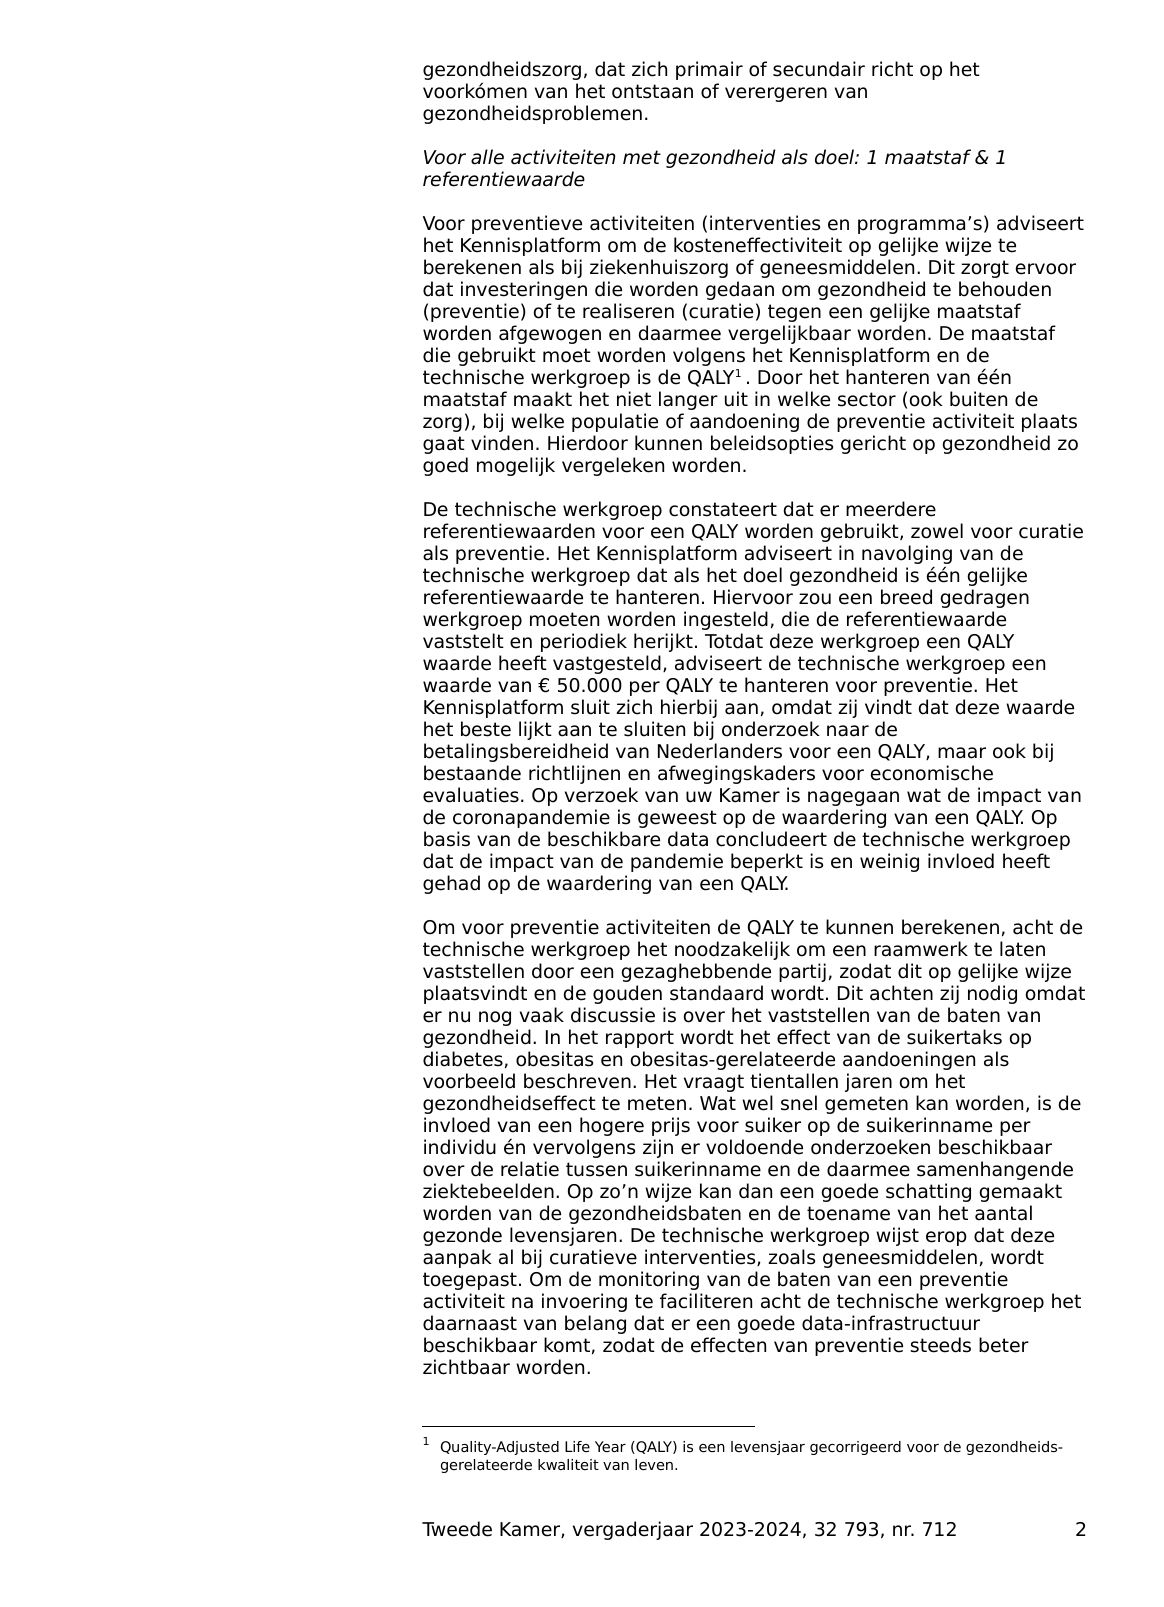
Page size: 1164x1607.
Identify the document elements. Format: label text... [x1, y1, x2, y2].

text Quality-Adjusted Life Year (QALY) is een levensjaar gecorrigeerd voor de gezondheids-gerelateerde kwaliteit van leven. [422, 1435, 1087, 1474]
text Voor preventieve activiteiten (interventies en programma’s) adviseert het Kennisplatform om de kosteneffectiviteit op gelijke wijze te berekenen als bij ziekenhuiszorg of geneesmiddelen. Dit zorgt ervoor dat investeringen die worden gedaan om gezondheid te behouden (preventie) of te realiseren (curatie) tegen een gelijke maatstaf worden afgewogen en daarmee vergelijkbaar worden. De maatstaf die gebruikt moet worden volgens het Kennisplatform en de technische werkgroep is de QALY. Door het hanteren van één maatstaf maakt het niet langer uit in welke sector (ook buiten de zorg), bij welke populatie of aandoening de preventie activiteit plaats gaat vinden. Hierdoor kunnen beleidsopties gericht op gezondheid zo goed mogelijk vergeleken worden. [422, 213, 1087, 477]
text Om voor preventie activiteiten de QALY te kunnen berekenen, acht de technische werkgroep het noodzakelijk om een raamwerk te laten vaststellen door een gezaghebbende partij, zodat dit op gelijke wijze plaatsvindt en de gouden standaard wordt. Dit achten zij nodig omdat er nu nog vaak discussie is over het vaststellen van de baten van gezondheid. In het rapport wordt het effect van de suikertaks op diabetes, obesitas en obesitas-gerelateerde aandoeningen als voorbeeld beschreven. Het vraagt tientallen jaren om het gezondheidseffect te meten. Wat wel snel gemeten kan worden, is de invloed van een hogere prijs voor suiker op de suikerinname per individu én vervolgens zijn er voldoende onderzoeken beschikbaar over de relatie tussen suikerinname en de daarmee samenhangende ziektebeelden. Op zo’n wijze kan dan een goede schatting gemaakt worden van de gezondheidsbaten en de toename van het aantal gezonde levensjaren. De technische werkgroep wijst erop dat deze aanpak al bij curatieve interventies, zoals geneesmiddelen, wordt toegepast. Om de monitoring van de baten van een preventie activiteit na invoering te faciliteren acht de technische werkgroep het daarnaast van belang dat er een goede data-infrastructuur beschikbaar komt, zodat de effecten van preventie steeds beter zichtbaar worden. [422, 917, 1087, 1379]
text De technische werkgroep constateert dat er meerdere referentiewaarden voor een QALY worden gebruikt, zowel voor curatie als preventie. Het Kennisplatform adviseert in navolging van de technische werkgroep dat als het doel gezondheid is één gelijke referentiewaarde te hanteren. Hiervoor zou een breed gedragen werkgroep moeten worden ingesteld, die de referentiewaarde vaststelt en periodiek herijkt. Totdat deze werkgroep een QALY waarde heeft vastgesteld, adviseert de technische werkgroep een waarde van € 50.000 per QALY te hanteren voor preventie. Het Kennisplatform sluit zich hierbij aan, omdat zij vindt dat deze waarde het beste lijkt aan te sluiten bij onderzoek naar de betalingsbereidheid van Nederlanders voor een QALY, maar ook bij bestaande richtlijnen en afwegingskaders voor economische evaluaties. Op verzoek van uw Kamer is nagegaan wat de impact van de coronapandemie is geweest op de waardering van een QALY. Op basis van de beschikbare data concludeert de technische werkgroep dat de impact van de pandemie beperkt is en weinig invloed heeft gehad op de waardering van een QALY. [422, 499, 1087, 895]
text gezondheidszorg, dat zich primair of secundair richt op het voorkómen van het ontstaan of verergeren van gezondheidsproblemen. [422, 59, 1087, 125]
subtitle Voor alle activiteiten met gezondheid als doel: 1 maatstaf & 1 referentiewaarde [422, 147, 1087, 191]
